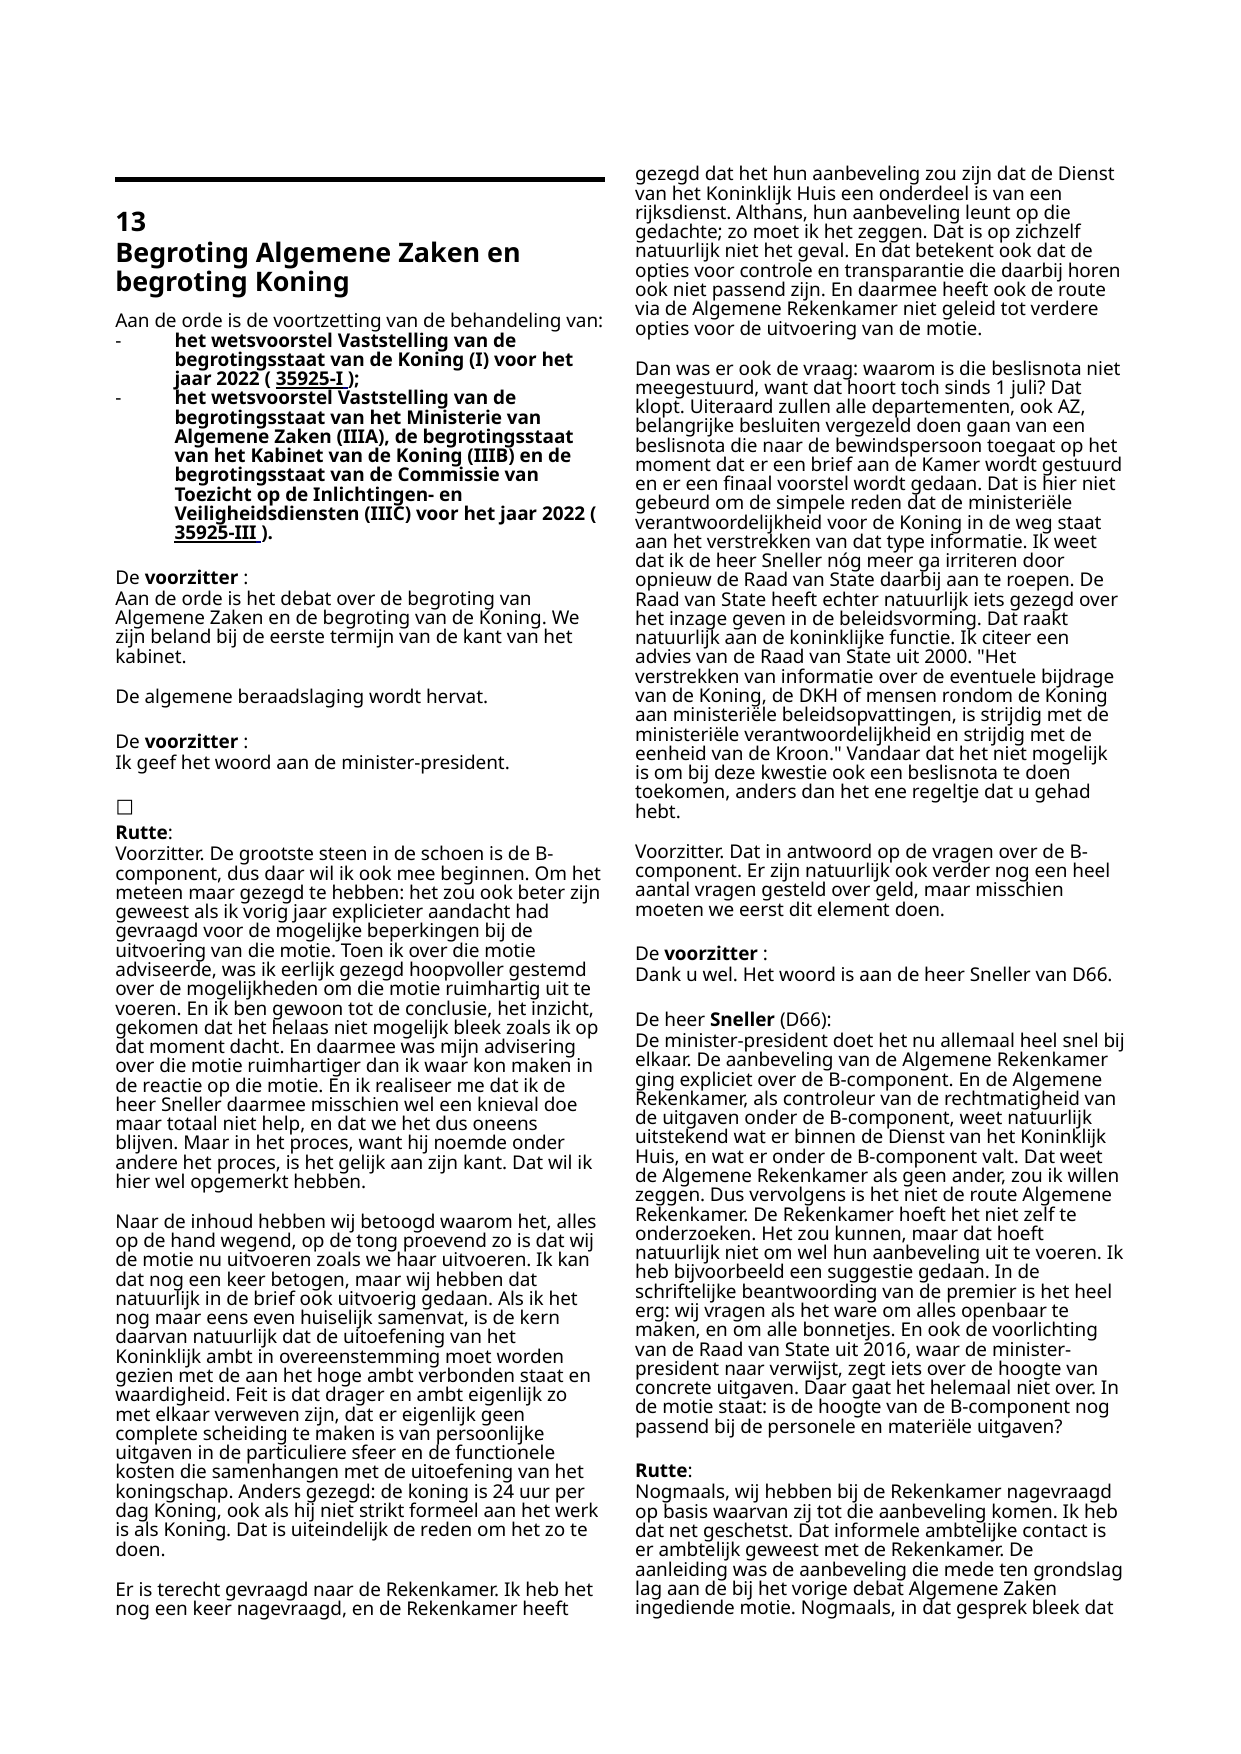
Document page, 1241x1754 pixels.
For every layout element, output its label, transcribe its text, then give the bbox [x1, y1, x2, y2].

text De heer Sneller (D66): [635, 1006, 1125, 1032]
list het wetsvoorstel Vaststelling van de begrotingsstaat van de Koning (I) voor het jaar 2022 ( 35925-I ); [115, 332, 605, 389]
text Aan de orde is de voortzetting van de behandeling van: [115, 312, 605, 332]
text 13 [115, 203, 605, 239]
text De minister-president doet het nu allemaal heel snel bij elkaar. De aanbeveling van de Algemene Rekenkamer ging expliciet over de B-component. En de Algemene Rekenkamer, als controleur van de rechtmatigheid van de uitgaven onder de B-component, weet natuurlijk uitstekend wat er binnen de Dienst van het Koninklijk Huis, en wat er onder de B-component valt. Dat weet de Algemene Rekenkamer als geen ander, zou ik willen zeggen. Dus vervolgens is het niet de route Algemene Rekenkamer. De Rekenkamer hoeft het niet zelf te onderzoeken. Het zou kunnen, maar dat hoeft natuurlijk niet om wel hun aanbeveling uit te voeren. Ik heb bijvoorbeeld een suggestie gedaan. In de schriftelijke beantwoording van de premier is het heel erg: wij vragen als het ware om alles openbaar te maken, en om alle bonnetjes. En ook de voorlichting van de Raad van State uit 2016, waar de minister-president naar verwijst, zegt iets over de hoogte van concrete uitgaven. Daar gaat het helemaal niet over. In de motie staat: is de hoogte van de B-component nog passend bij de personele en materiële uitgaven? [635, 1032, 1125, 1437]
text Nogmaals, wij hebben bij de Rekenkamer nagevraagd op basis waarvan zij tot die aanbeveling komen. Ik heb dat net geschetst. Dat informele ambtelijke contact is er ambtelijk geweest met de Rekenkamer. De aanleiding was de aanbeveling die mede ten grondslag lag aan de bij het vorige debat Algemene Zaken ingediende motie. Nogmaals, in dat gesprek bleek dat [635, 1483, 1125, 1618]
text Er is terecht gevraagd naar de Rekenkamer. Ik heb het nog een keer nagevraagd, en de Rekenkamer heeft [115, 1581, 605, 1619]
text ⬜ [115, 794, 605, 819]
text Voorzitter. Dat in antwoord op de vragen over de B-component. Er zijn natuurlijk ook verder nog een heel aantal vragen gesteld over geld, maar misschien moeten we eerst dit element doen. [635, 843, 1125, 920]
text Rutte: [115, 819, 605, 845]
text Naar de inhoud hebben wij betoogd waarom het, alles op de hand wegend, op de tong proevend zo is dat wij de motie nu uitvoeren zoals we haar uitvoeren. Ik kan dat nog een keer betogen, maar wij hebben dat natuurlijk in de brief ook uitvoerig gedaan. Als ik het nog maar eens even huiselijk samenvat, is de kern daarvan natuurlijk dat de uitoefening van het Koninklijk ambt in overeenstemming moet worden gezien met de aan het hoge ambt verbonden staat en waardigheid. Feit is dat drager en ambt eigenlijk zo met elkaar verweven zijn, dat er eigenlijk geen complete scheiding te maken is van persoonlijke uitgaven in de particuliere sfeer en de functionele kosten die samenhangen met de uitoefening van het koningschap. Anders gezegd: de koning is 24 uur per dag Koning, ook als hij niet strikt formeel aan het werk is als Koning. Dat is uiteindelijk de reden om het zo te doen. [115, 1213, 605, 1560]
list het wetsvoorstel Vaststelling van de begrotingsstaat van het Ministerie van Algemene Zaken (IIIA), de begrotingsstaat van het Kabinet van de Koning (IIIB) en de begrotingsstaat van de Commissie van Toezicht op de Inlichtingen- en Veiligheidsdiensten (IIIC) voor het jaar 2022 ( 35925-III ). [115, 389, 605, 543]
text Dan was er ook de vraag: waarom is die beslisnota niet meegestuurd, want dat hoort toch sinds 1 juli? Dat klopt. Uiteraard zullen alle departementen, ook AZ, belangrijke besluiten vergezeld doen gaan van een beslisnota die naar de bewindspersoon toegaat op het moment dat er een brief aan de Kamer wordt gestuurd en er een finaal voorstel wordt gedaan. Dat is hier niet gebeurd om de simpele reden dat de ministeriële verantwoordelijkheid voor de Koning in de weg staat aan het verstrekken van dat type informatie. Ik weet dat ik de heer Sneller nóg meer ga irriteren door opnieuw de Raad van State daarbij aan te roepen. De Raad van State heeft echter natuurlijk iets gezegd over het inzage geven in de beleidsvorming. Dat raakt natuurlijk aan de koninklijke functie. Ik citeer een advies van de Raad van State uit 2000. "Het verstrekken van informatie over de eventuele bijdrage van de Koning, de DKH of mensen rondom de Koning aan ministeriële beleidsopvattingen, is strijdig met de ministeriële verantwoordelijkheid en strijdig met de eenheid van de Kroon." Vandaar dat het niet mogelijk is om bij deze kwestie ook een beslisnota te doen toekomen, anders dan het ene regeltje dat u gehad hebt. [635, 359, 1125, 822]
text Ik geef het woord aan de minister-president. [115, 754, 605, 773]
text De voorzitter : [115, 564, 605, 590]
text De algemene beraadslaging wordt hervat. [115, 688, 605, 707]
text Aan de orde is het debat over de begroting van Algemene Zaken en de begroting van de Koning. We zijn beland bij de eerste termijn van de kant van het kabinet. [115, 590, 605, 667]
text De voorzitter : [115, 728, 605, 754]
text gezegd dat het hun aanbeveling zou zijn dat de Dienst van het Koninklijk Huis een onderdeel is van een rijksdienst. Althans, hun aanbeveling leunt op die gedachte; zo moet ik het zeggen. Dat is op zichzelf natuurlijk niet het geval. En dat betekent ook dat de opties voor controle en transparantie die daarbij horen ook niet passend zijn. En daarmee heeft ook de route via de Algemene Rekenkamer niet geleid tot verdere opties voor de uitvoering van de motie. [635, 165, 1125, 339]
text Begroting Algemene Zaken en begroting Koning [115, 239, 605, 312]
text De voorzitter : [635, 941, 1125, 966]
text Voorzitter. De grootste steen in de schoen is de B-component, dus daar wil ik ook mee beginnen. Om het meteen maar gezegd te hebben: het zou ook beter zijn geweest als ik vorig jaar explicieter aandacht had gevraagd voor de mogelijke beperkingen bij de uitvoering van die motie. Toen ik over die motie adviseerde, was ik eerlijk gezegd hoopvoller gestemd over de mogelijkheden om die motie ruimhartig uit te voeren. En ik ben gewoon tot de conclusie, het inzicht, gekomen dat het helaas niet mogelijk bleek zoals ik op dat moment dacht. En daarmee was mijn advisering over die motie ruimhartiger dan ik waar kon maken in de reactie op die motie. En ik realiseer me dat ik de heer Sneller daarmee misschien wel een knieval doe maar totaal niet help, en dat we het dus oneens blijven. Maar in het proces, want hij noemde onder andere het proces, is het gelijk aan zijn kant. Dat wil ik hier wel opgemerkt hebben. [115, 845, 605, 1192]
text Rutte: [635, 1458, 1125, 1483]
text Dank u wel. Het woord is aan de heer Sneller van D66. [635, 966, 1125, 986]
